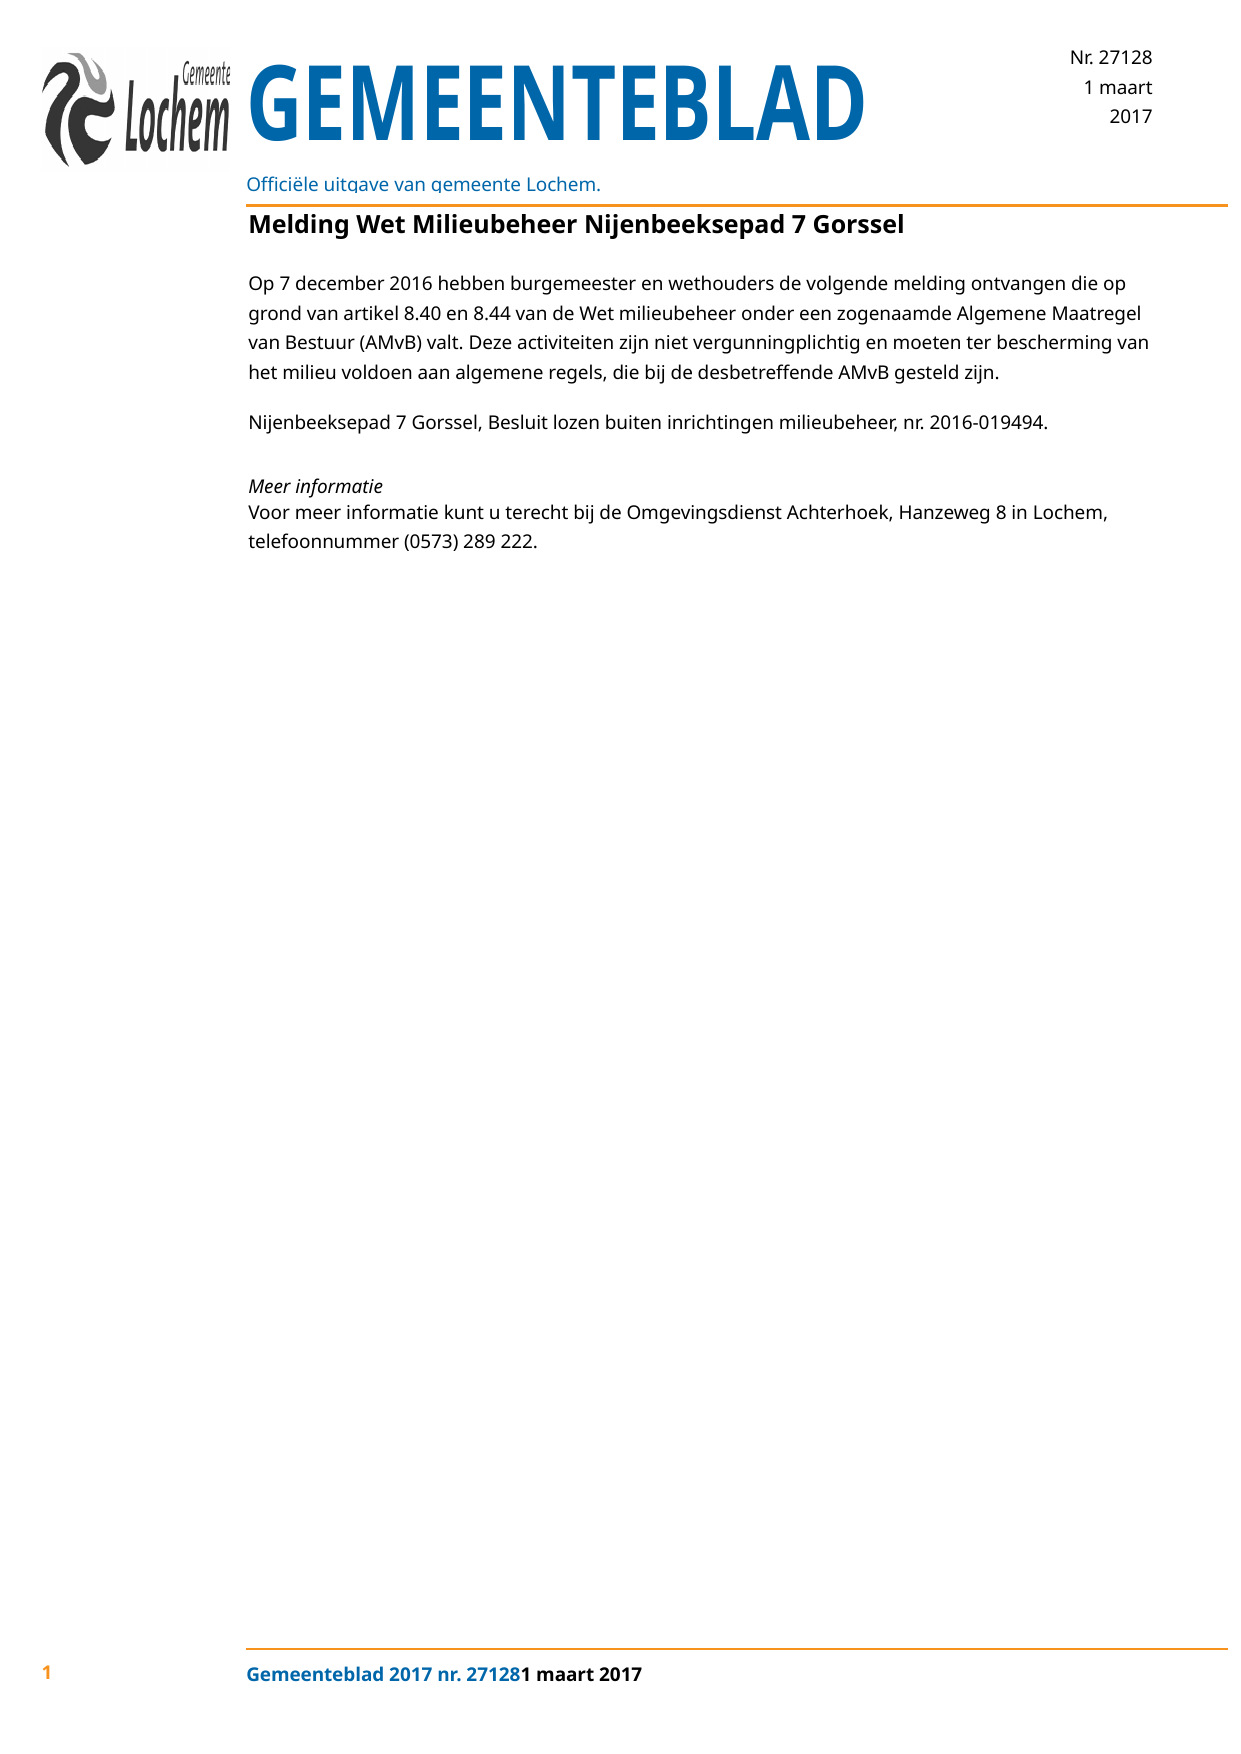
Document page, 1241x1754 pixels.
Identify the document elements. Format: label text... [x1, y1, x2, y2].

text Melding Wet Milieubeheer Nijenbeeksepad 7 Gorssel [248, 207, 1152, 241]
text Nijenbeeksepad 7 Gorssel, Besluit lozen buiten inrichtingen milieubeheer, nr. 2016-019494. [248, 409, 1152, 435]
text Voor meer informatie kunt u terecht bij de Omgevingsdienst Achterhoek, Hanzeweg 8 in Lochem, telefoonnummer (0573) 289 222. [248, 499, 1152, 554]
text Op 7 december 2016 hebben burgemeester en wethouders de volgende melding ontvangen die op grond van artikel 8.40 en 8.44 van de Wet milieubeheer onder een zogenaamde Algemene Maatregel van Bestuur (AMvB) valt. Deze activiteiten zijn niet vergunningplichtig en moeten ter bescherming van het milieu voldoen aan algemene regels, die bij de desbetreffende AMvB gesteld zijn. [248, 270, 1152, 385]
text Meer informatie [248, 473, 1152, 499]
picture [41, 47, 231, 172]
